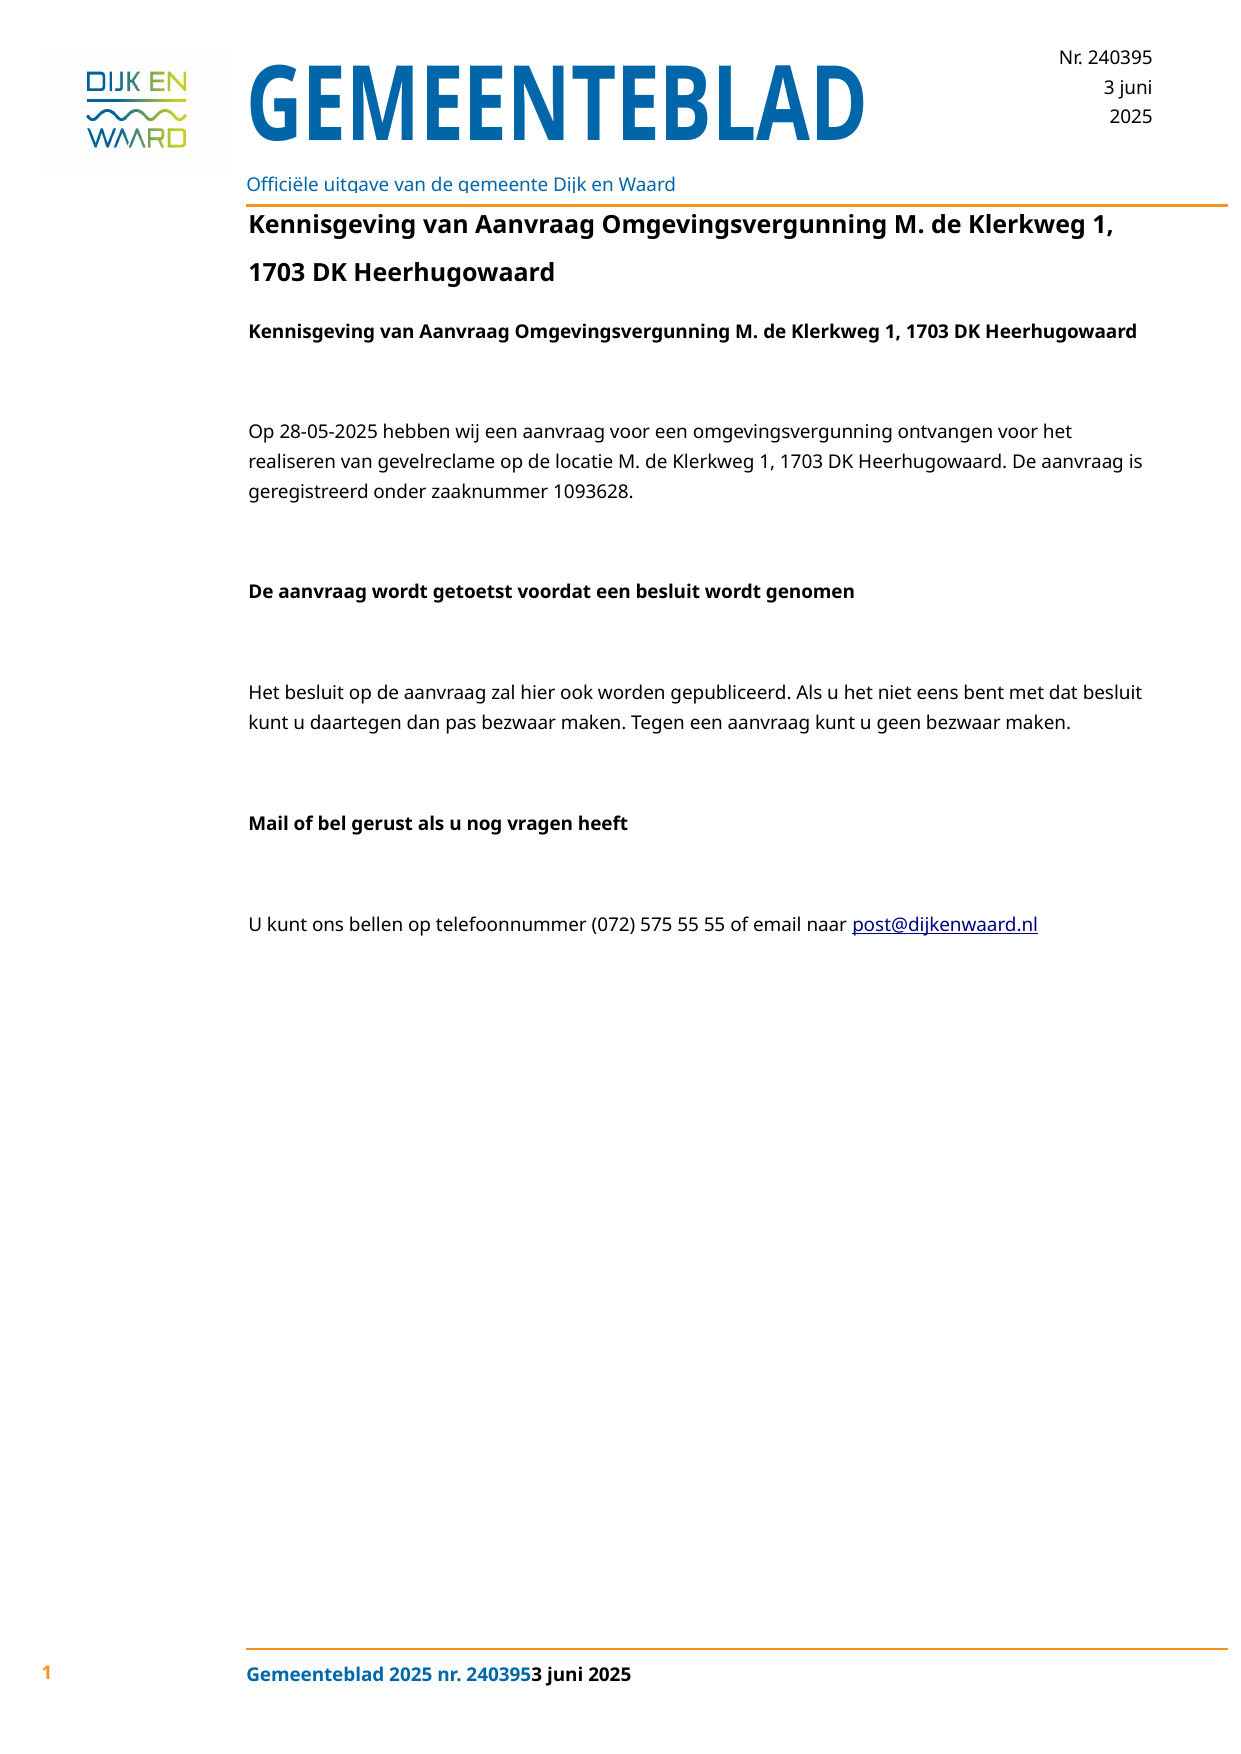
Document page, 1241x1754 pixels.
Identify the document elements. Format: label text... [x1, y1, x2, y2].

text Kennisgeving van Aanvraag Omgevingsvergunning M. de Klerkweg 1, 1703 DK Heerhugowaard [248, 318, 1152, 344]
text Mail of bel gerust als u nog vragen heeft [248, 810, 1152, 836]
text Kennisgeving van Aanvraag Omgevingsvergunning M. de Klerkweg 1, 1703 DK Heerhugowaard [248, 207, 1152, 288]
text Het besluit op de aanvraag zal hier ook worden gepubliceerd. Als u het niet eens bent met dat besluit kunt u daartegen dan pas bezwaar maken. Tegen een aanvraag kunt u geen bezwaar maken. [248, 679, 1152, 735]
text De aanvraag wordt getoetst voordat een besluit wordt genomen [248, 579, 1152, 604]
picture [41, 47, 231, 172]
text Op 28-05-2025 hebben wij een aanvraag voor een omgevingsvergunning ontvangen voor het realiseren van gevelreclame op de locatie M. de Klerkweg 1, 1703 DK Heerhugowaard. De aanvraag is geregistreerd onder zaaknummer 1093628. [248, 419, 1152, 504]
text U kunt ons bellen op telefoonnummer (072) 575 55 55 of email naar post@dijkenwaard.nl [248, 911, 1152, 937]
